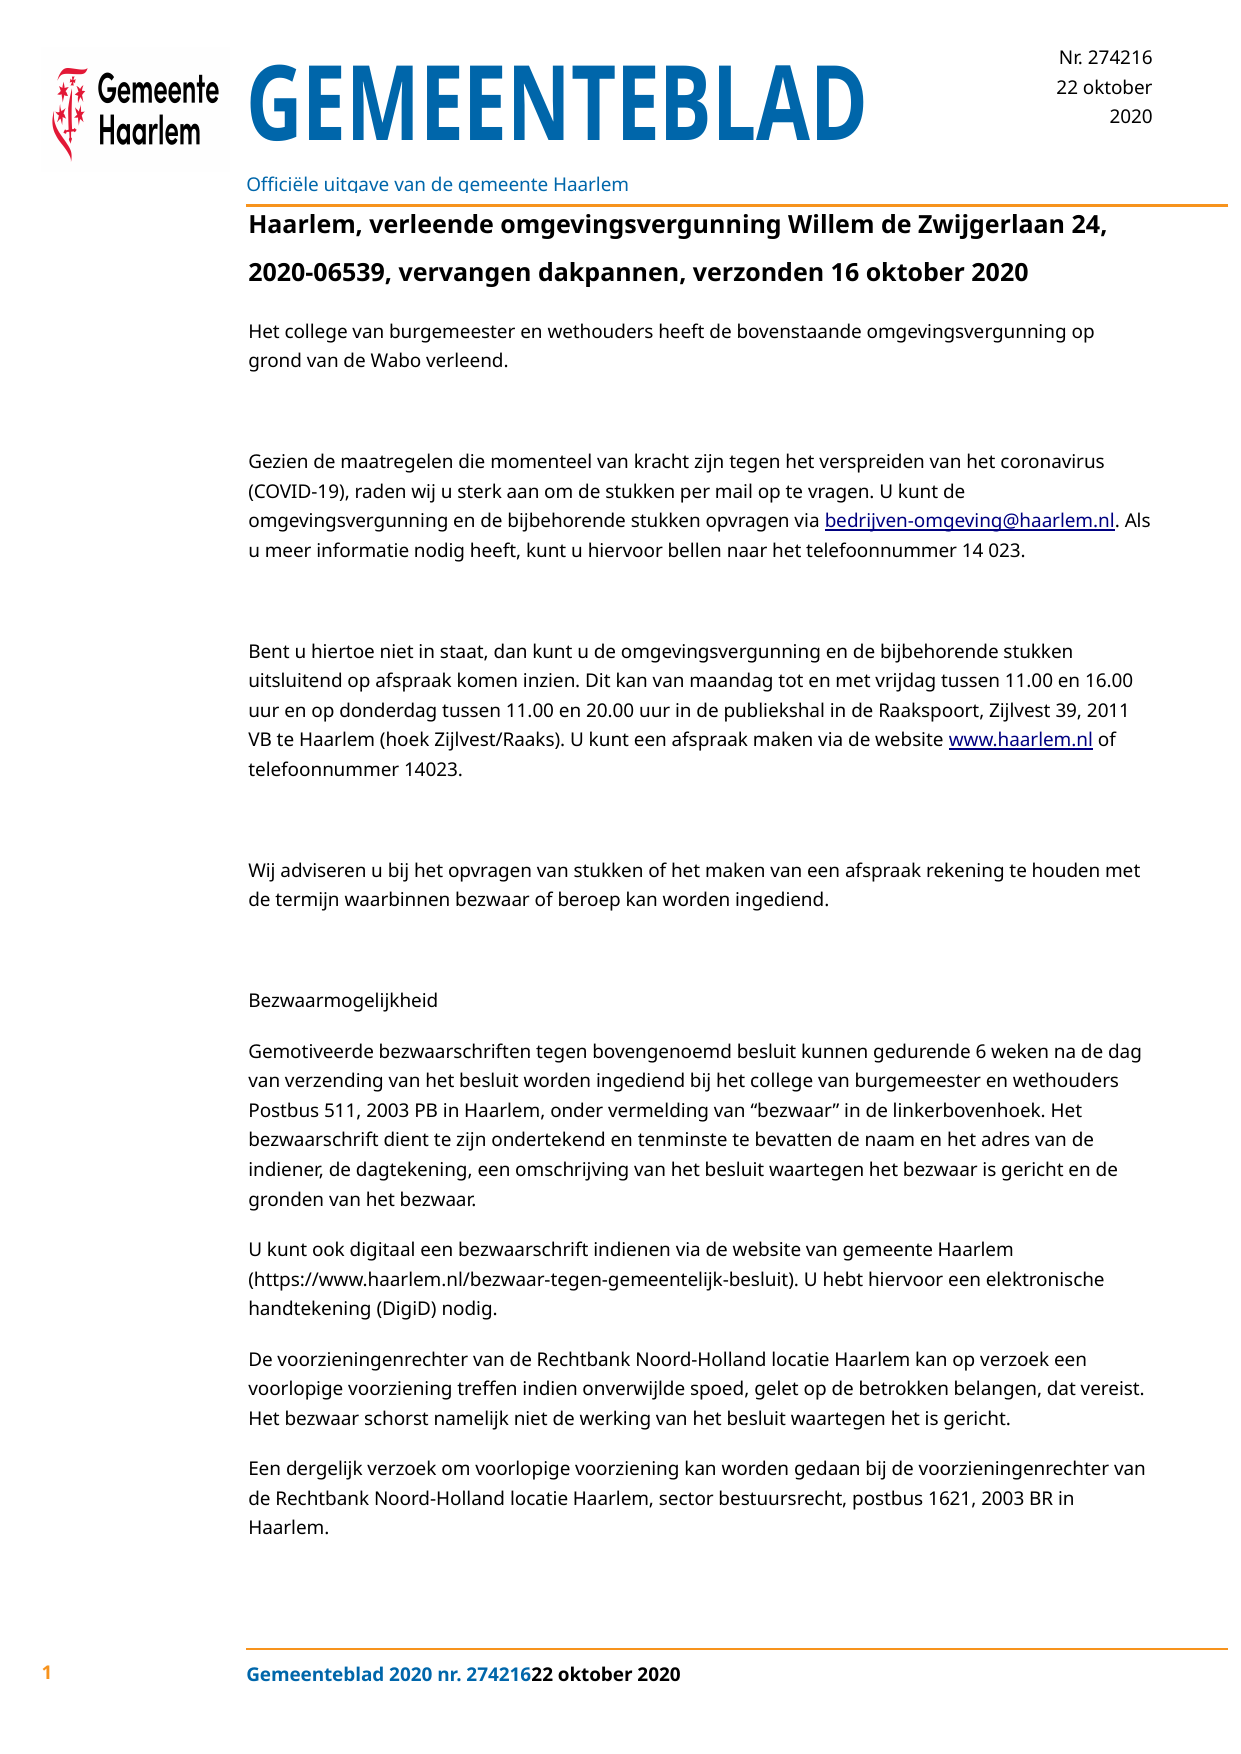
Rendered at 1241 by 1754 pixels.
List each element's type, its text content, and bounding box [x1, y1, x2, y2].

text Bezwaarmogelijkheid [248, 987, 1152, 1013]
text Wij adviseren u bij het opvragen van stukken of het maken van een afspraak rekening te houden met de termijn waarbinnen bezwaar of beroep kan worden ingediend. [248, 857, 1152, 912]
text Een dergelijk verzoek om voorlopige voorziening kan worden gedaan bij de voorzieningenrechter van de Rechtbank Noord-Holland locatie Haarlem, sector bestuursrecht, postbus 1621, 2003 BR in Haarlem. [248, 1455, 1152, 1540]
text U kunt ook digitaal een bezwaarschrift indienen via de website van gemeente Haarlem (https://www.haarlem.nl/bezwaar-tegen-gemeentelijk-besluit). U hebt hiervoor een elektronische handtekening (DigiD) nodig. [248, 1236, 1152, 1321]
text Haarlem, verleende omgevingsvergunning Willem de Zwijgerlaan 24, 2020-06539, vervangen dakpannen, verzonden 16 oktober 2020 [248, 207, 1152, 288]
text De voorzieningenrechter van de Rechtbank Noord-Holland locatie Haarlem kan op verzoek een voorlopige voorziening treffen indien onverwijlde spoed, gelet op de betrokken belangen, dat vereist. Het bezwaar schorst namelijk niet de werking van het besluit waartegen het is gericht. [248, 1346, 1152, 1431]
text Gezien de maatregelen die momenteel van kracht zijn tegen het verspreiden van het coronavirus (COVID-19), raden wij u sterk aan om de stukken per mail op te vragen. U kunt de omgevingsvergunning en de bijbehorende stukken opvragen via bedrijven-omgeving@haarlem.nl. Als u meer informatie nodig heeft, kunt u hiervoor bellen naar het telefoonnummer 14 023. [248, 448, 1152, 563]
text Het college van burgemeester en wethouders heeft de bovenstaande omgevingsvergunning op grond van de Wabo verleend. [248, 318, 1152, 373]
text Gemotiveerde bezwaarschriften tegen bovengenoemd besluit kunnen gedurende 6 weken na de dag van verzending van het besluit worden ingediend bij het college van burgemeester en wethouders Postbus 511, 2003 PB in Haarlem, onder vermelding van “bezwaar” in de linkerbovenhoek. Het bezwaarschrift dient te zijn ondertekend en tenminste te bevatten de naam en het adres van de indiener, de dagtekening, een omschrijving van het besluit waartegen het bezwaar is gericht en de gronden van het bezwaar. [248, 1038, 1152, 1212]
picture [41, 47, 231, 172]
text Bent u hiertoe niet in staat, dan kunt u de omgevingsvergunning en de bijbehorende stukken uitsluitend op afspraak komen inzien. Dit kan van maandag tot en met vrijdag tussen 11.00 en 16.00 uur en op donderdag tussen 11.00 en 20.00 uur in de publiekshal in de Raakspoort, Zijlvest 39, 2011 VB te Haarlem (hoek Zijlvest/Raaks). U kunt een afspraak maken via de website www.haarlem.nl of telefoonnummer 14023. [248, 638, 1152, 782]
